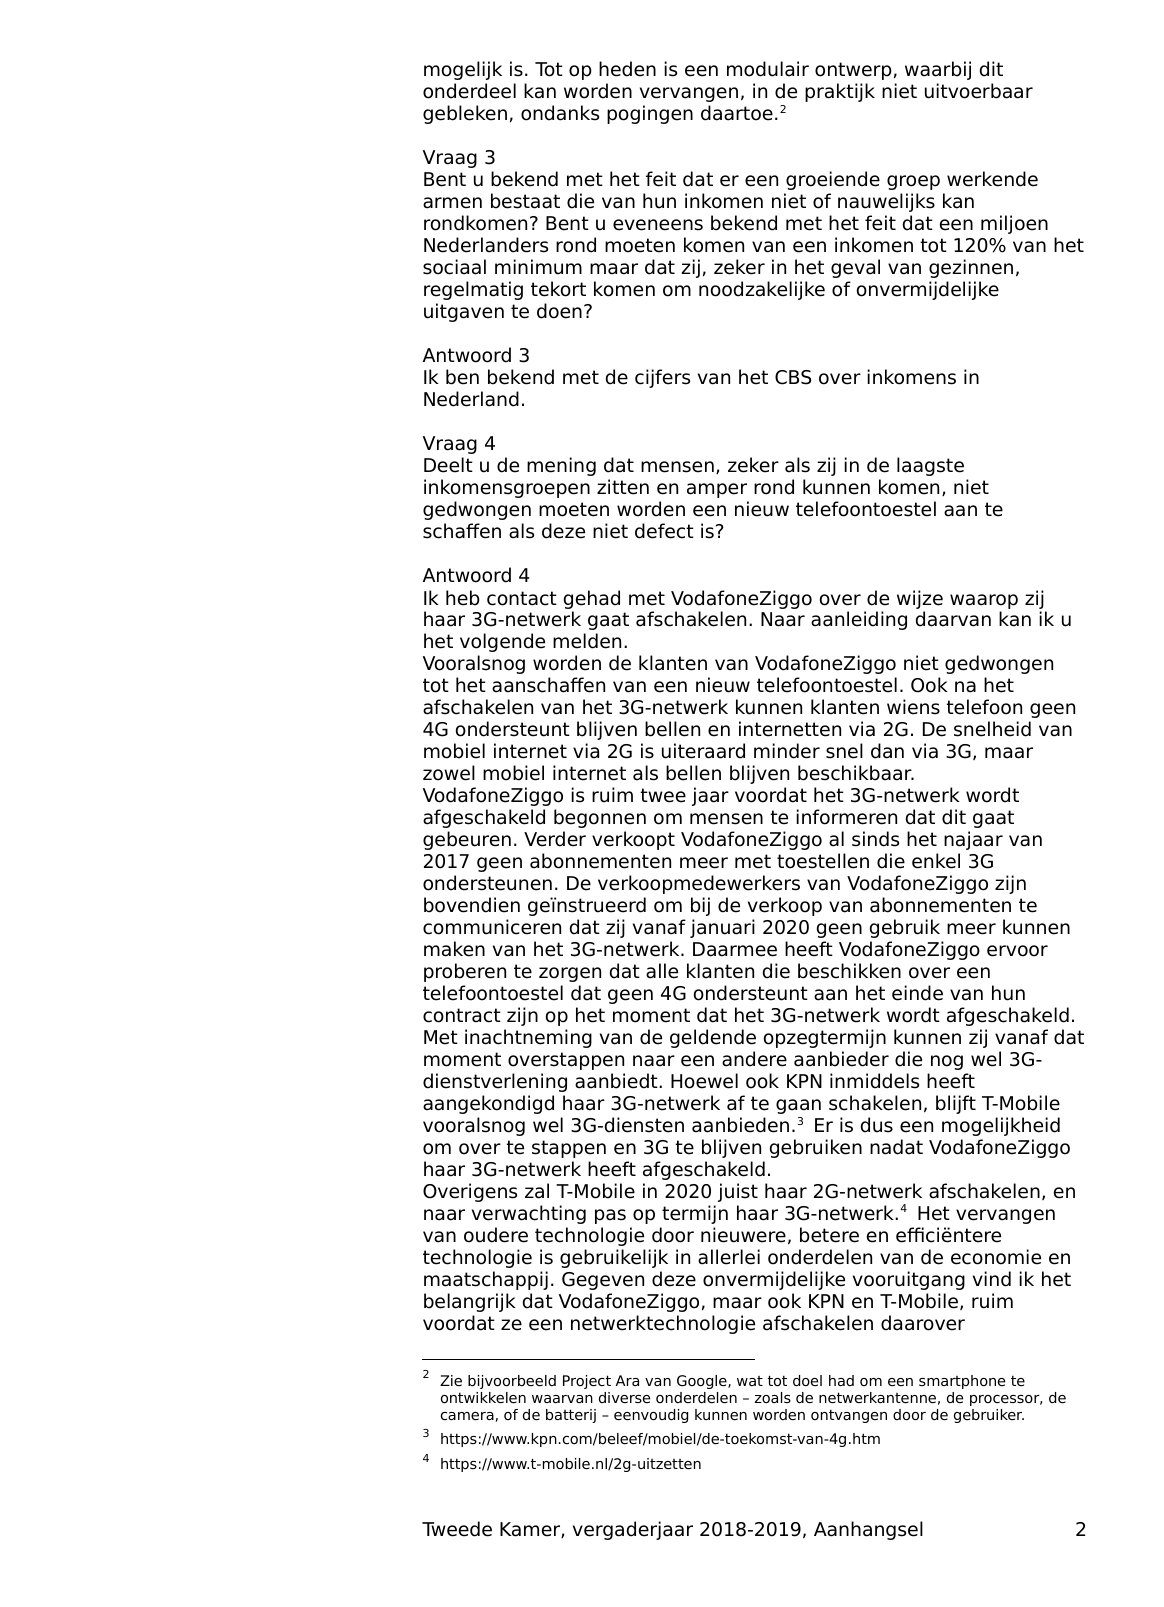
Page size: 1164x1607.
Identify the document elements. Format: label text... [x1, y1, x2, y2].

text Vraag 4 [422, 433, 1087, 455]
text Vooralsnog worden de klanten van VodafoneZiggo niet gedwongen tot het aanschaffen van een nieuw telefoontoestel. Ook na het afschakelen van het 3G-netwerk kunnen klanten wiens telefoon geen 4G ondersteunt blijven bellen en internetten via 2G. De snelheid van mobiel internet via 2G is uiteraard minder snel dan via 3G, maar zowel mobiel internet als bellen blijven beschikbaar. [422, 653, 1087, 785]
text VodafoneZiggo is ruim twee jaar voordat het 3G-netwerk wordt afgeschakeld begonnen om mensen te informeren dat dit gaat gebeuren. Verder verkoopt VodafoneZiggo al sinds het najaar van 2017 geen abonnementen meer met toestellen die enkel 3G ondersteunen. De verkoopmedewerkers van VodafoneZiggo zijn bovendien geïnstrueerd om bij de verkoop van abonnementen te communiceren dat zij vanaf januari 2020 geen gebruik meer kunnen maken van het 3G-netwerk. Daarmee heeft VodafoneZiggo ervoor proberen te zorgen dat alle klanten die beschikken over een telefoontoestel dat geen 4G ondersteunt aan het einde van hun contract zijn op het moment dat het 3G-netwerk wordt afgeschakeld. Met inachtneming van de geldende opzegtermijn kunnen zij vanaf dat moment overstappen naar een andere aanbieder die nog wel 3G-dienstverlening aanbiedt. Hoewel ook KPN inmiddels heeft aangekondigd haar 3G-netwerk af te gaan schakelen, blijft T-Mobile vooralsnog wel 3G-diensten aanbieden. Er is dus een mogelijkheid om over te stappen en 3G te blijven gebruiken nadat VodafoneZiggo haar 3G-netwerk heeft afgeschakeld. [422, 785, 1087, 1181]
text Vraag 3 [422, 147, 1087, 169]
text Ik ben bekend met de cijfers van het CBS over inkomens in Nederland. [422, 367, 1087, 411]
text Deelt u de mening dat mensen, zeker als zij in de laagste inkomensgroepen zitten en amper rond kunnen komen, niet gedwongen moeten worden een nieuw telefoontoestel aan te schaffen als deze niet defect is? [422, 455, 1087, 543]
text Antwoord 4 [422, 565, 1087, 587]
text mogelijk is. Tot op heden is een modulair ontwerp, waarbij dit onderdeel kan worden vervangen, in de praktijk niet uitvoerbaar gebleken, ondanks pogingen daartoe. [422, 59, 1087, 125]
text Overigens zal T-Mobile in 2020 juist haar 2G-netwerk afschakelen, en naar verwachting pas op termijn haar 3G-netwerk. Het vervangen van oudere technologie door nieuwere, betere en efficiëntere technologie is gebruikelijk in allerlei onderdelen van de economie en maatschappij. Gegeven deze onvermijdelijke vooruitgang vind ik het belangrijk dat VodafoneZiggo, maar ook KPN en T-Mobile, ruim voordat ze een netwerktechnologie afschakelen daarover [422, 1181, 1087, 1335]
text Ik heb contact gehad met VodafoneZiggo over de wijze waarop zij haar 3G-netwerk gaat afschakelen. Naar aanleiding daarvan kan ik u het volgende melden. [422, 587, 1087, 653]
text https://www.t-mobile.nl/2g-uitzetten [422, 1452, 1087, 1474]
text Antwoord 3 [422, 345, 1087, 367]
text Bent u bekend met het feit dat er een groeiende groep werkende armen bestaat die van hun inkomen niet of nauwelijks kan rondkomen? Bent u eveneens bekend met het feit dat een miljoen Nederlanders rond moeten komen van een inkomen tot 120% van het sociaal minimum maar dat zij, zeker in het geval van gezinnen, regelmatig tekort komen om noodzakelijke of onvermijdelijke uitgaven te doen? [422, 169, 1087, 323]
text https://www.kpn.com/beleef/mobiel/de-toekomst-van-4g.htm [422, 1427, 1087, 1449]
text Zie bijvoorbeeld Project Ara van Google, wat tot doel had om een smartphone te ontwikkelen waarvan diverse onderdelen – zoals de netwerkantenne, de processor, de camera, of de batterij – eenvoudig kunnen worden ontvangen door de gebruiker. [422, 1368, 1087, 1424]
